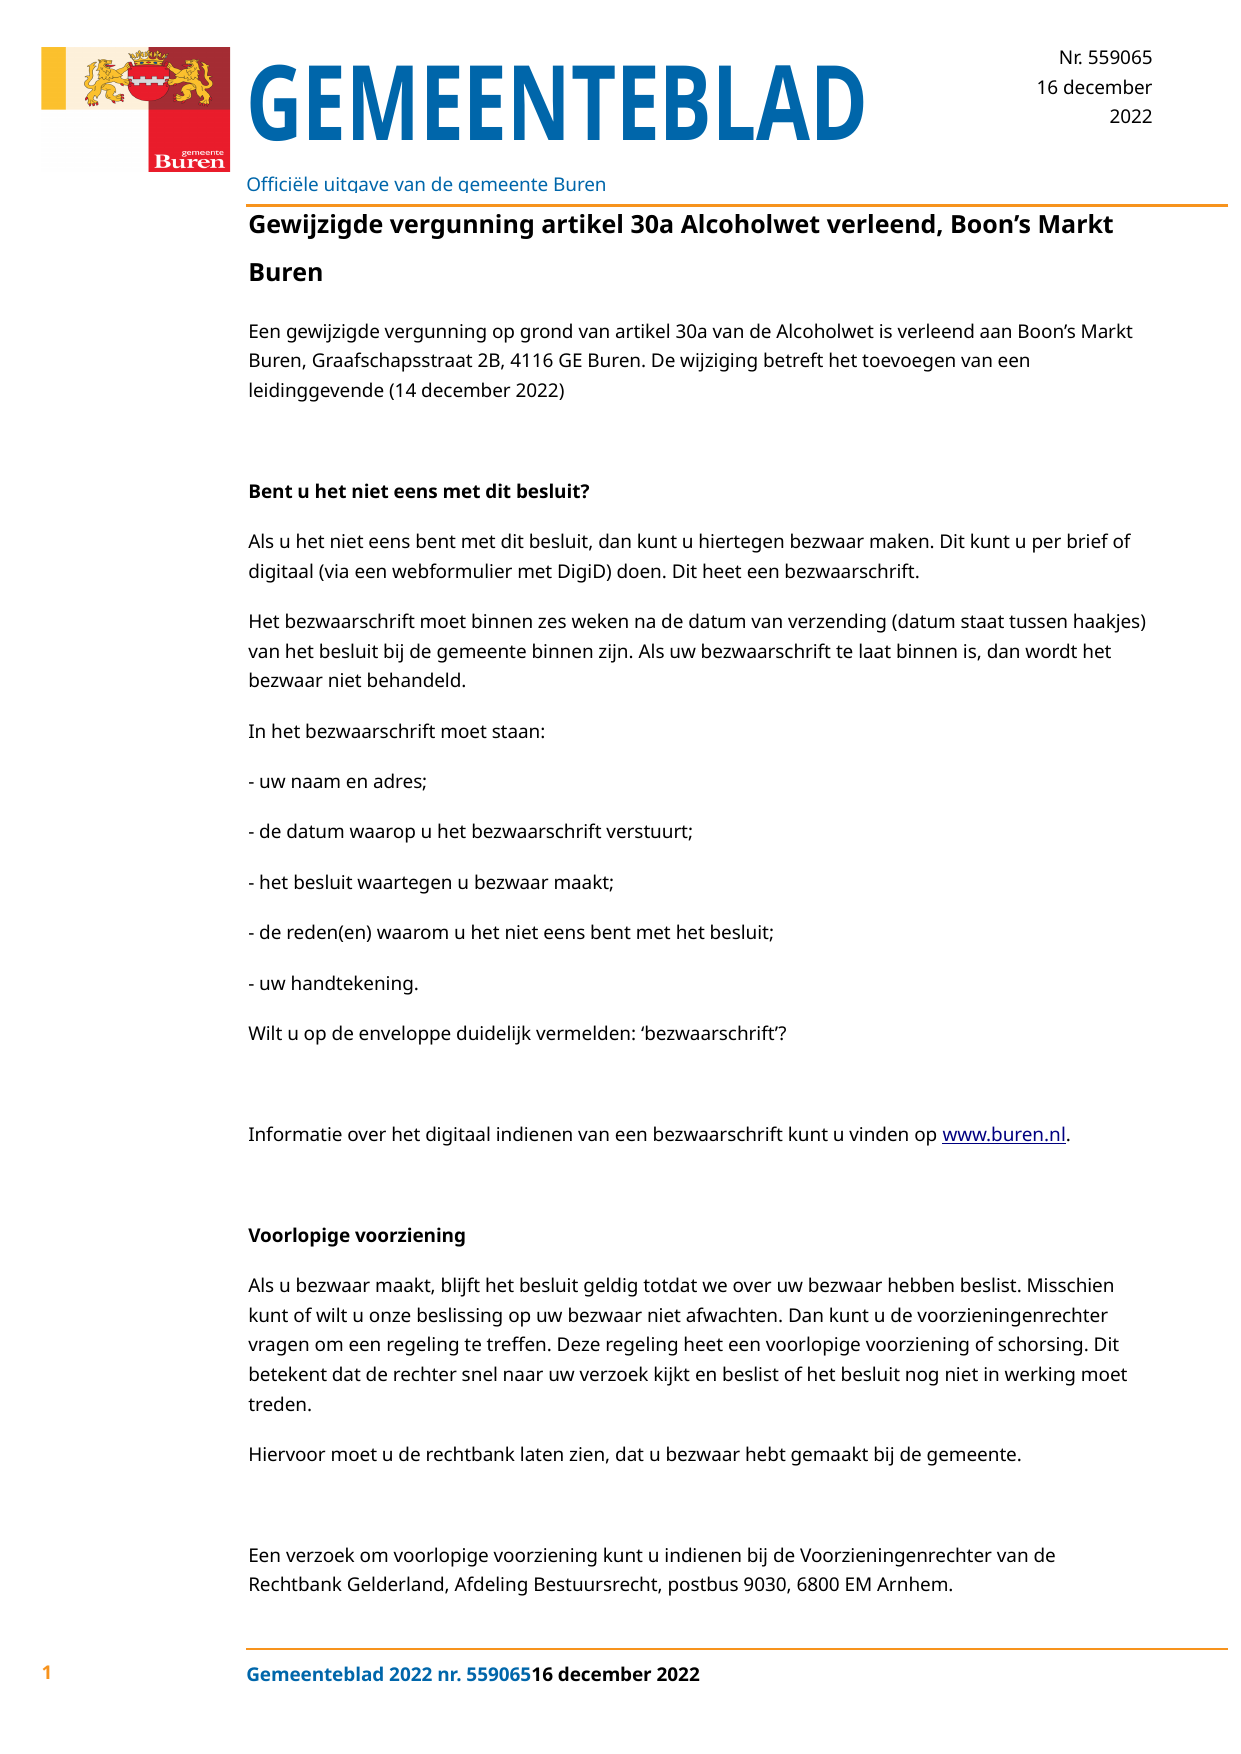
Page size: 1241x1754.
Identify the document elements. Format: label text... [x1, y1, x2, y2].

text Hiervoor moet u de rechtbank laten zien, dat u bezwaar hebt gemaakt bij de gemeente. [248, 1441, 1152, 1467]
text - de datum waarop u het bezwaarschrift verstuurt; [248, 819, 1152, 844]
text Een gewijzigde vergunning op grond van artikel 30a van de Alcoholwet is verleend aan Boon’s Markt Buren, Graafschapsstraat 2B, 4116 GE Buren. De wijziging betreft het toevoegen van een leidinggevende (14 december 2022) [248, 318, 1152, 403]
text Als u het niet eens bent met dit besluit, dan kunt u hiertegen bezwaar maken. Dit kunt u per brief of digitaal (via een webformulier met DigiD) doen. Dit heet een bezwaarschrift. [248, 528, 1152, 584]
text - uw handtekening. [248, 970, 1152, 996]
text Als u bezwaar maakt, blijft het besluit geldig totdat we over uw bezwaar hebben beslist. Misschien kunt of wilt u onze beslissing op uw bezwaar niet afwachten. Dan kunt u de voorzieningenrechter vragen om een regeling te treffen. Deze regeling heet een voorlopige voorziening of schorsing. Dit betekent dat de rechter snel naar uw verzoek kijkt en beslist of het besluit nog niet in werking moet treden. [248, 1272, 1152, 1417]
text Informatie over het digitaal indienen van een bezwaarschrift kunt u vinden op www.buren.nl. [248, 1121, 1152, 1147]
text Wilt u op de enveloppe duidelijk vermelden: ‘bezwaarschrift’? [248, 1020, 1152, 1046]
text In het bezwaarschrift moet staan: [248, 718, 1152, 744]
text Een verzoek om voorlopige voorziening kunt u indienen bij de Voorzieningenrechter van de Rechtbank Gelderland, Afdeling Bestuursrecht, postbus 9030, 6800 EM Arnhem. [248, 1542, 1152, 1597]
picture [41, 47, 231, 172]
text Gewijzigde vergunning artikel 30a Alcoholwet verleend, Boon’s Markt Buren [248, 207, 1152, 288]
text Voorlopige voorziening [248, 1222, 1152, 1248]
text Het bezwaarschrift moet binnen zes weken na de datum van verzending (datum staat tussen haakjes) van het besluit bij de gemeente binnen zijn. Als uw bezwaarschrift te laat binnen is, dan wordt het bezwaar niet behandeld. [248, 608, 1152, 693]
text - uw naam en adres; [248, 768, 1152, 794]
text - het besluit waartegen u bezwaar maakt; [248, 869, 1152, 895]
text Bent u het niet eens met dit besluit? [248, 478, 1152, 504]
text - de reden(en) waarom u het niet eens bent met het besluit; [248, 919, 1152, 945]
